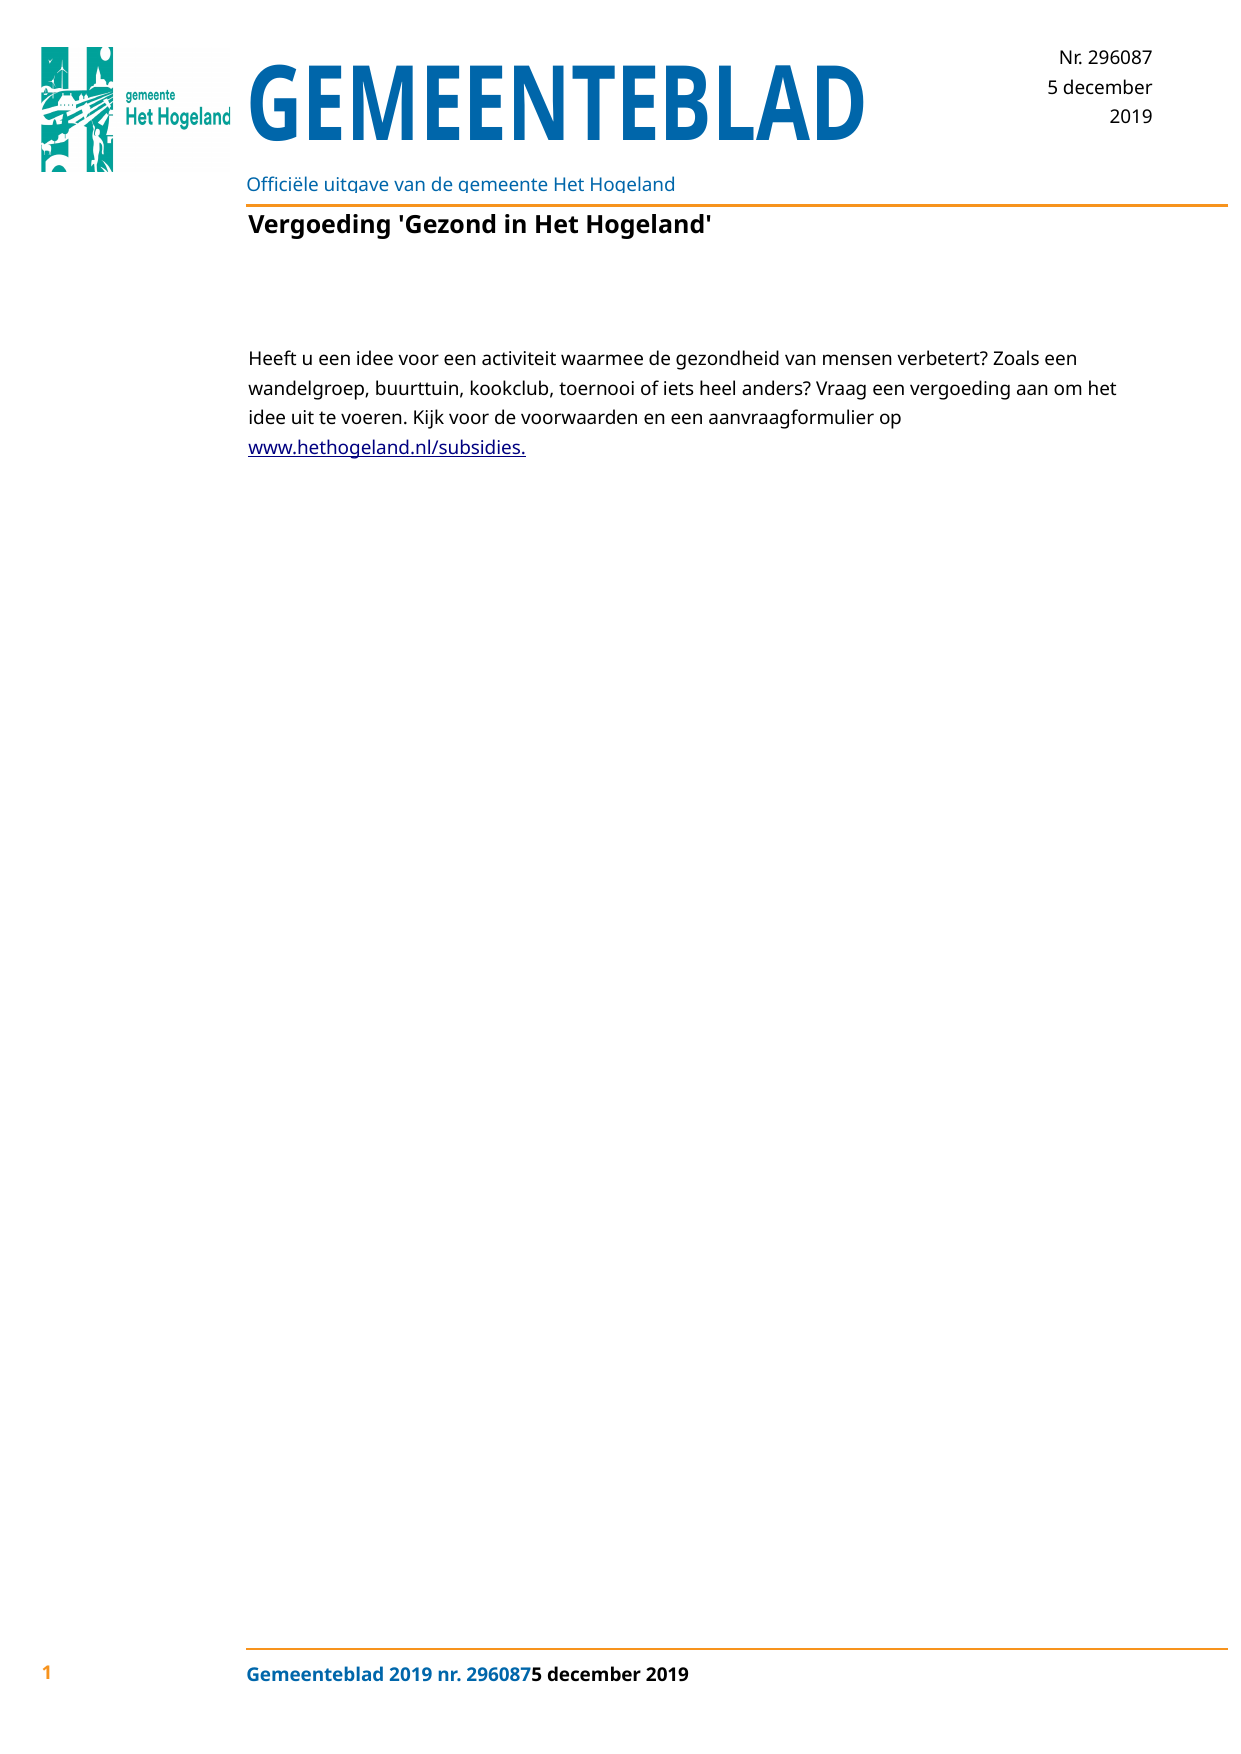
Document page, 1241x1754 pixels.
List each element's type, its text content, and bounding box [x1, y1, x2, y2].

text Heeft u een idee voor een activiteit waarmee de gezondheid van mensen verbetert? Zoals een wandelgroep, buurttuin, kookclub, toernooi of iets heel anders? Vraag een vergoeding aan om het idee uit te voeren. Kijk voor de voorwaarden en een aanvraagformulier op www.hethogeland.nl/subsidies. [248, 345, 1152, 460]
picture [41, 47, 231, 172]
text Vergoeding 'Gezond in Het Hogeland' [248, 207, 1152, 241]
